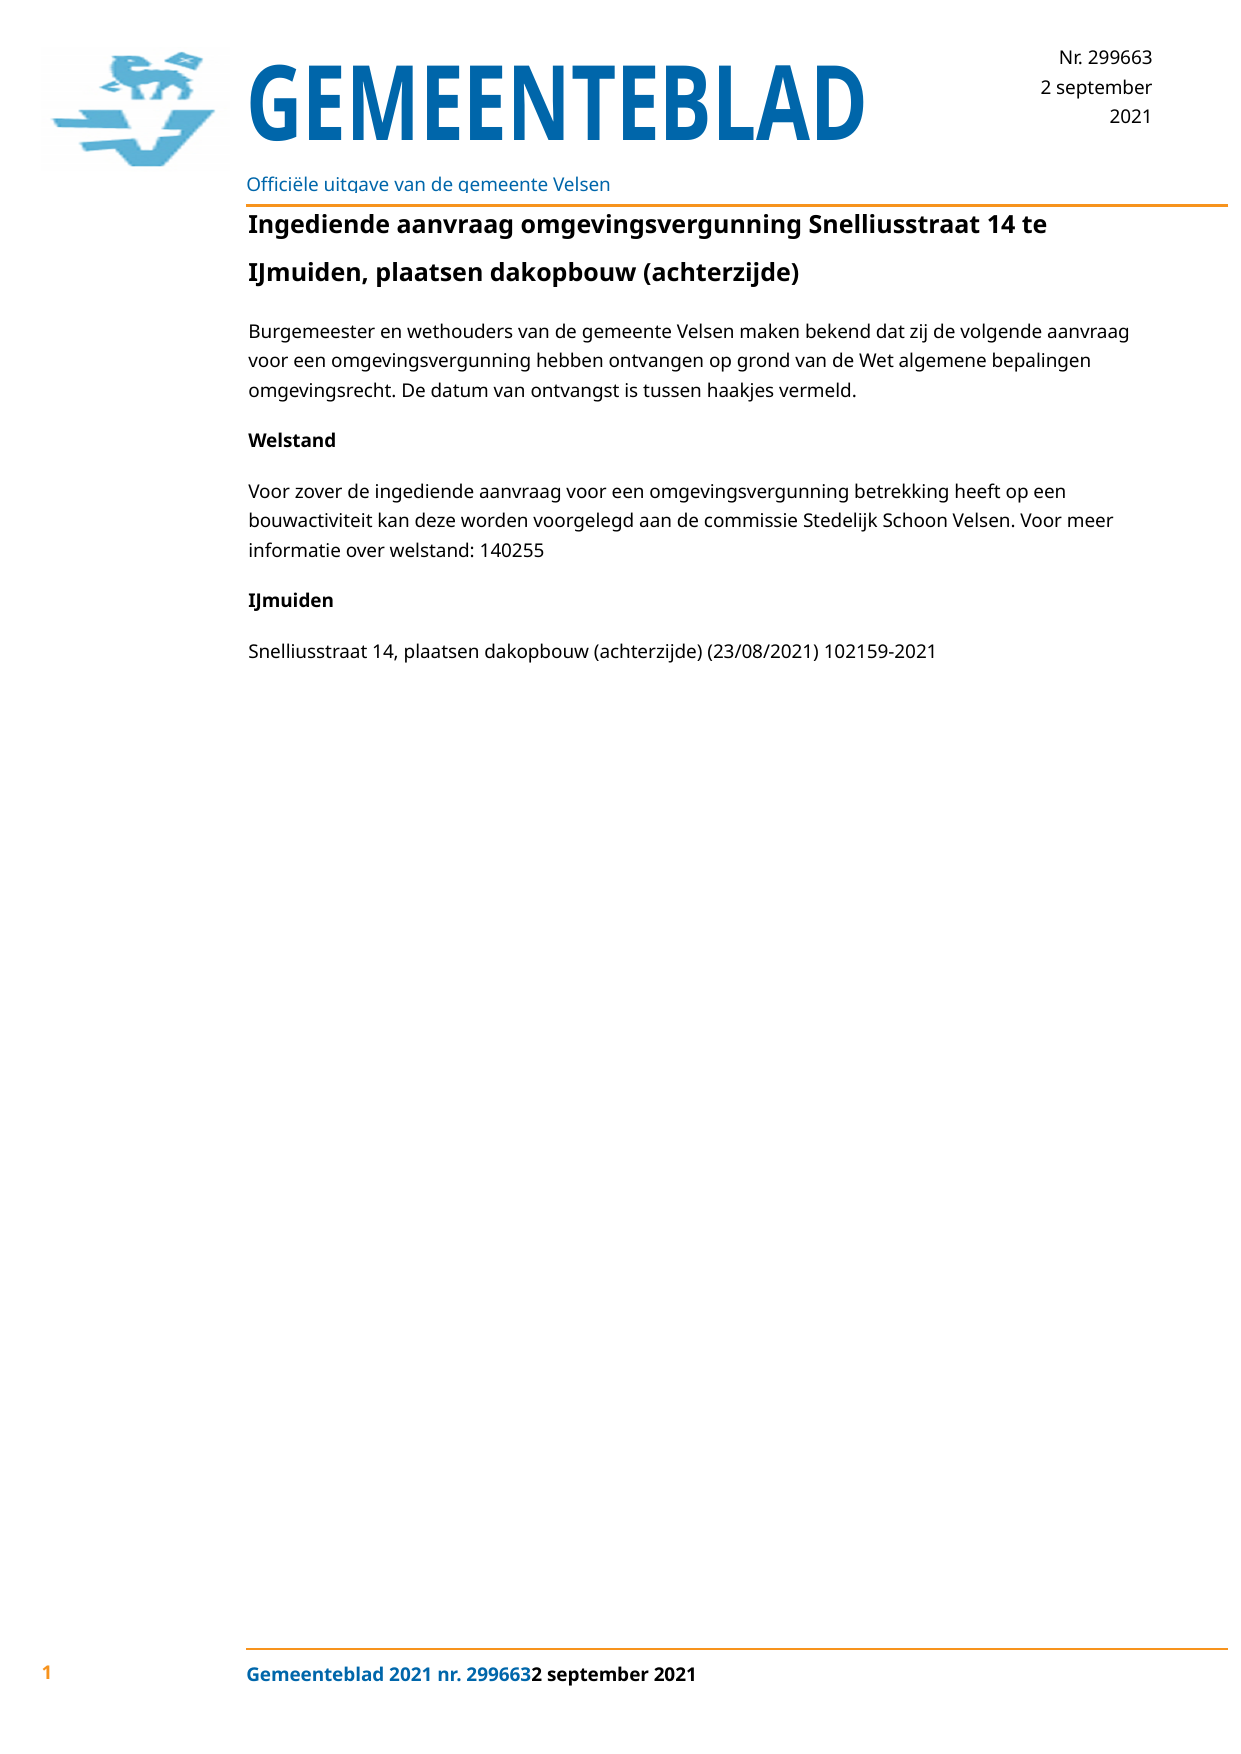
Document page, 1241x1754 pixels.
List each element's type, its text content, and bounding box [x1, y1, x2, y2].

picture [41, 47, 231, 172]
text Voor zover de ingediende aanvraag voor een omgevingsvergunning betrekking heeft op een bouwactiviteit kan deze worden voorgelegd aan de commissie Stedelijk Schoon Velsen. Voor meer informatie over welstand: 140255 [248, 478, 1152, 563]
text Welstand [248, 427, 1152, 453]
text Ingediende aanvraag omgevingsvergunning Snelliusstraat 14 te IJmuiden, plaatsen dakopbouw (achterzijde) [248, 207, 1152, 288]
text Snelliusstraat 14, plaatsen dakopbouw (achterzijde) (23/08/2021) 102159-2021 [248, 638, 1152, 664]
text IJmuiden [248, 587, 1152, 613]
text Burgemeester en wethouders van de gemeente Velsen maken bekend dat zij de volgende aanvraag voor een omgevingsvergunning hebben ontvangen op grond van de Wet algemene bepalingen omgevingsrecht. De datum van ontvangst is tussen haakjes vermeld. [248, 318, 1152, 403]
